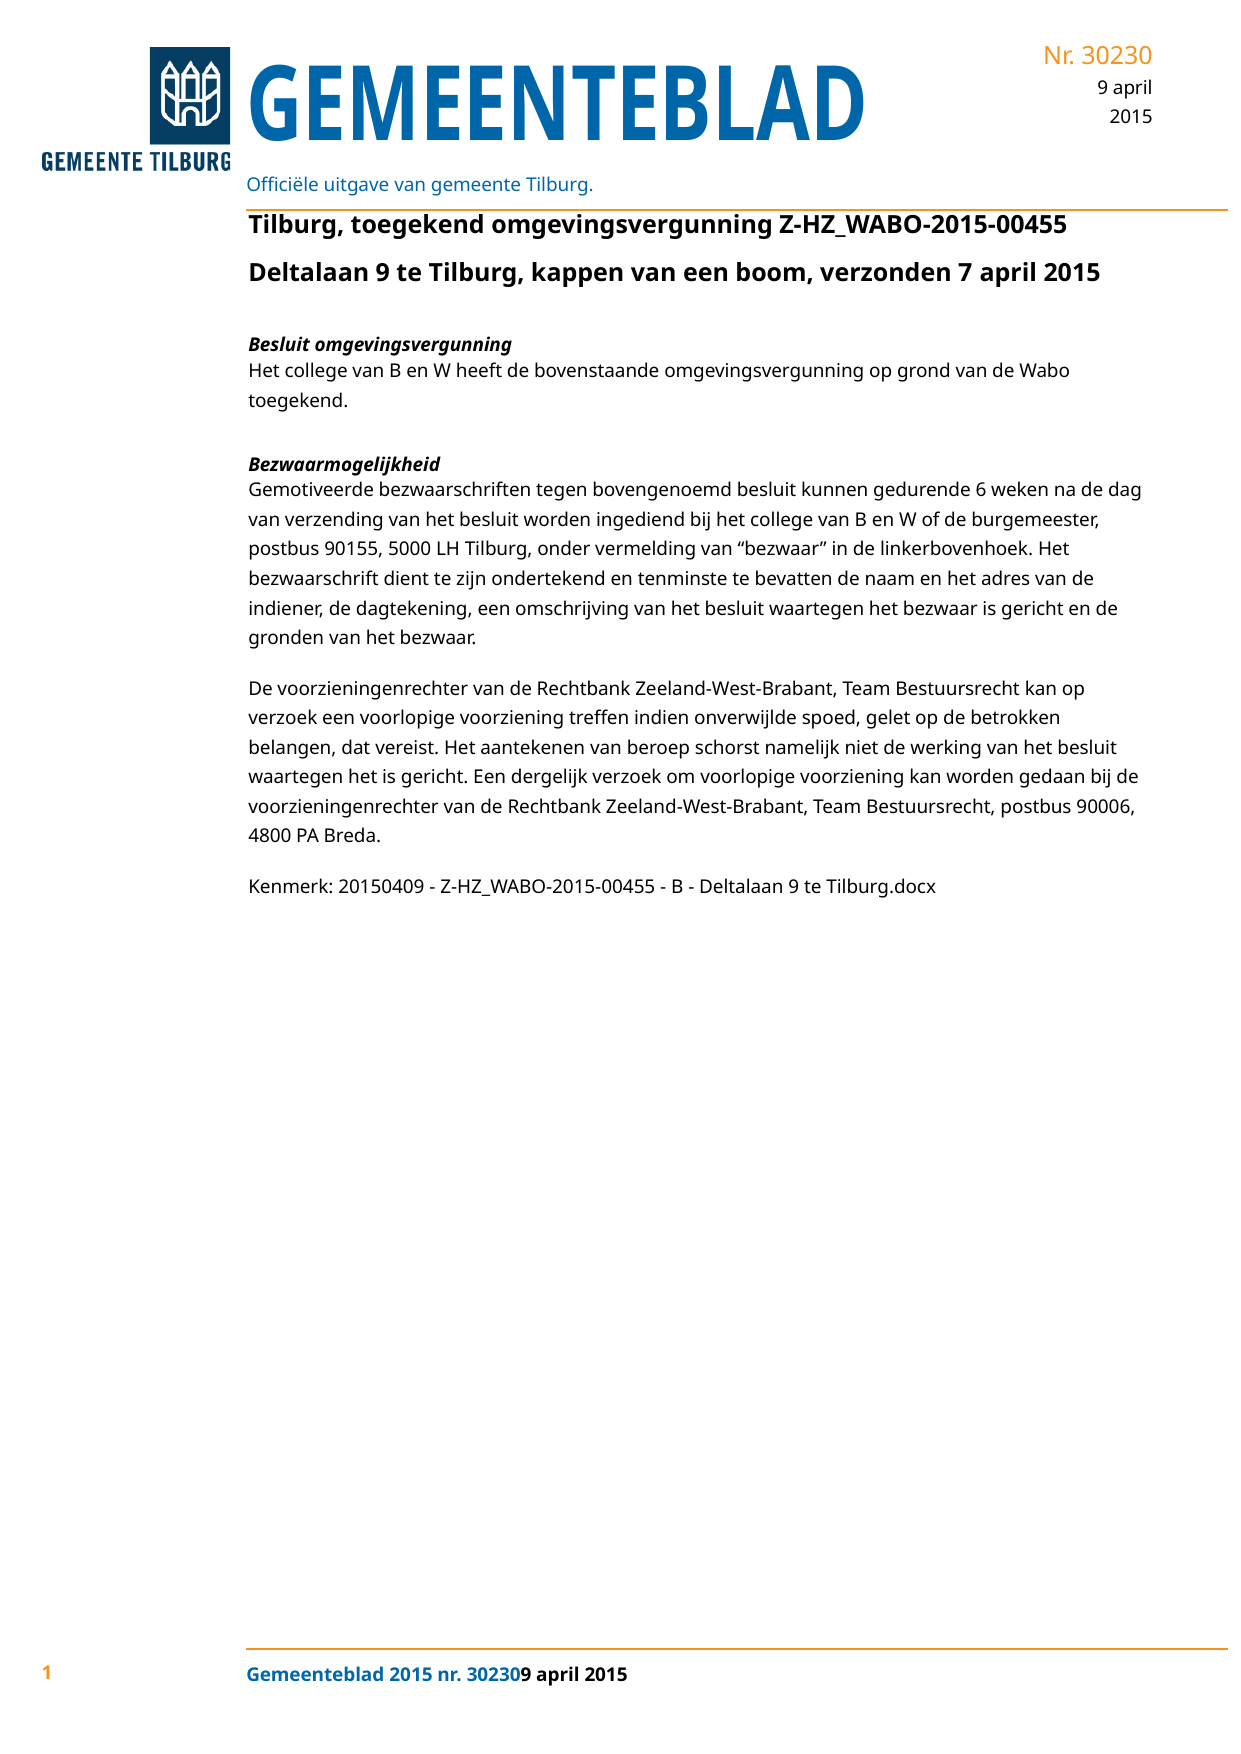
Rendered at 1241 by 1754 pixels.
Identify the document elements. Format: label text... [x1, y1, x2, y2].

text De voorzieningenrechter van de Rechtbank Zeeland-West-Brabant, Team Bestuursrecht kan op verzoek een voorlopige voorziening treffen indien onverwijlde spoed, gelet op de betrokken belangen, dat vereist. Het aantekenen van beroep schorst namelijk niet de werking van het besluit waartegen het is gericht. Een dergelijk verzoek om voorlopige voorziening kan worden gedaan bij de voorzieningenrechter van de Rechtbank Zeeland-West-Brabant, Team Bestuursrecht, postbus 90006, 4800 PA Breda. [248, 675, 1152, 848]
text Gemotiveerde bezwaarschriften tegen bovengenoemd besluit kunnen gedurende 6 weken na de dag van verzending van het besluit worden ingediend bij het college van B en W of de burgemeester, postbus 90155, 5000 LH Tilburg, onder vermelding van “bezwaar” in de linkerbovenhoek. Het bezwaarschrift dient te zijn ondertekend en tenminste te bevatten de naam en het adres van de indiener, de dagtekening, een omschrijving van het besluit waartegen het bezwaar is gericht en de gronden van het bezwaar. [248, 476, 1152, 650]
text Kenmerk: 20150409 - Z-HZ_WABO-2015-00455 - B - Deltalaan 9 te Tilburg.docx [248, 873, 1152, 899]
text Bezwaarmogelijkheid [248, 451, 1152, 476]
text Besluit omgevingsvergunning [248, 331, 1152, 357]
text Het college van B en W heeft de bovenstaande omgevingsvergunning op grond van de Wabo toegekend. [248, 357, 1152, 412]
picture [41, 47, 231, 172]
text Tilburg, toegekend omgevingsvergunning Z-HZ_WABO-2015-00455 Deltalaan 9 te Tilburg, kappen van een boom, verzonden 7 april 2015 [248, 211, 1152, 288]
